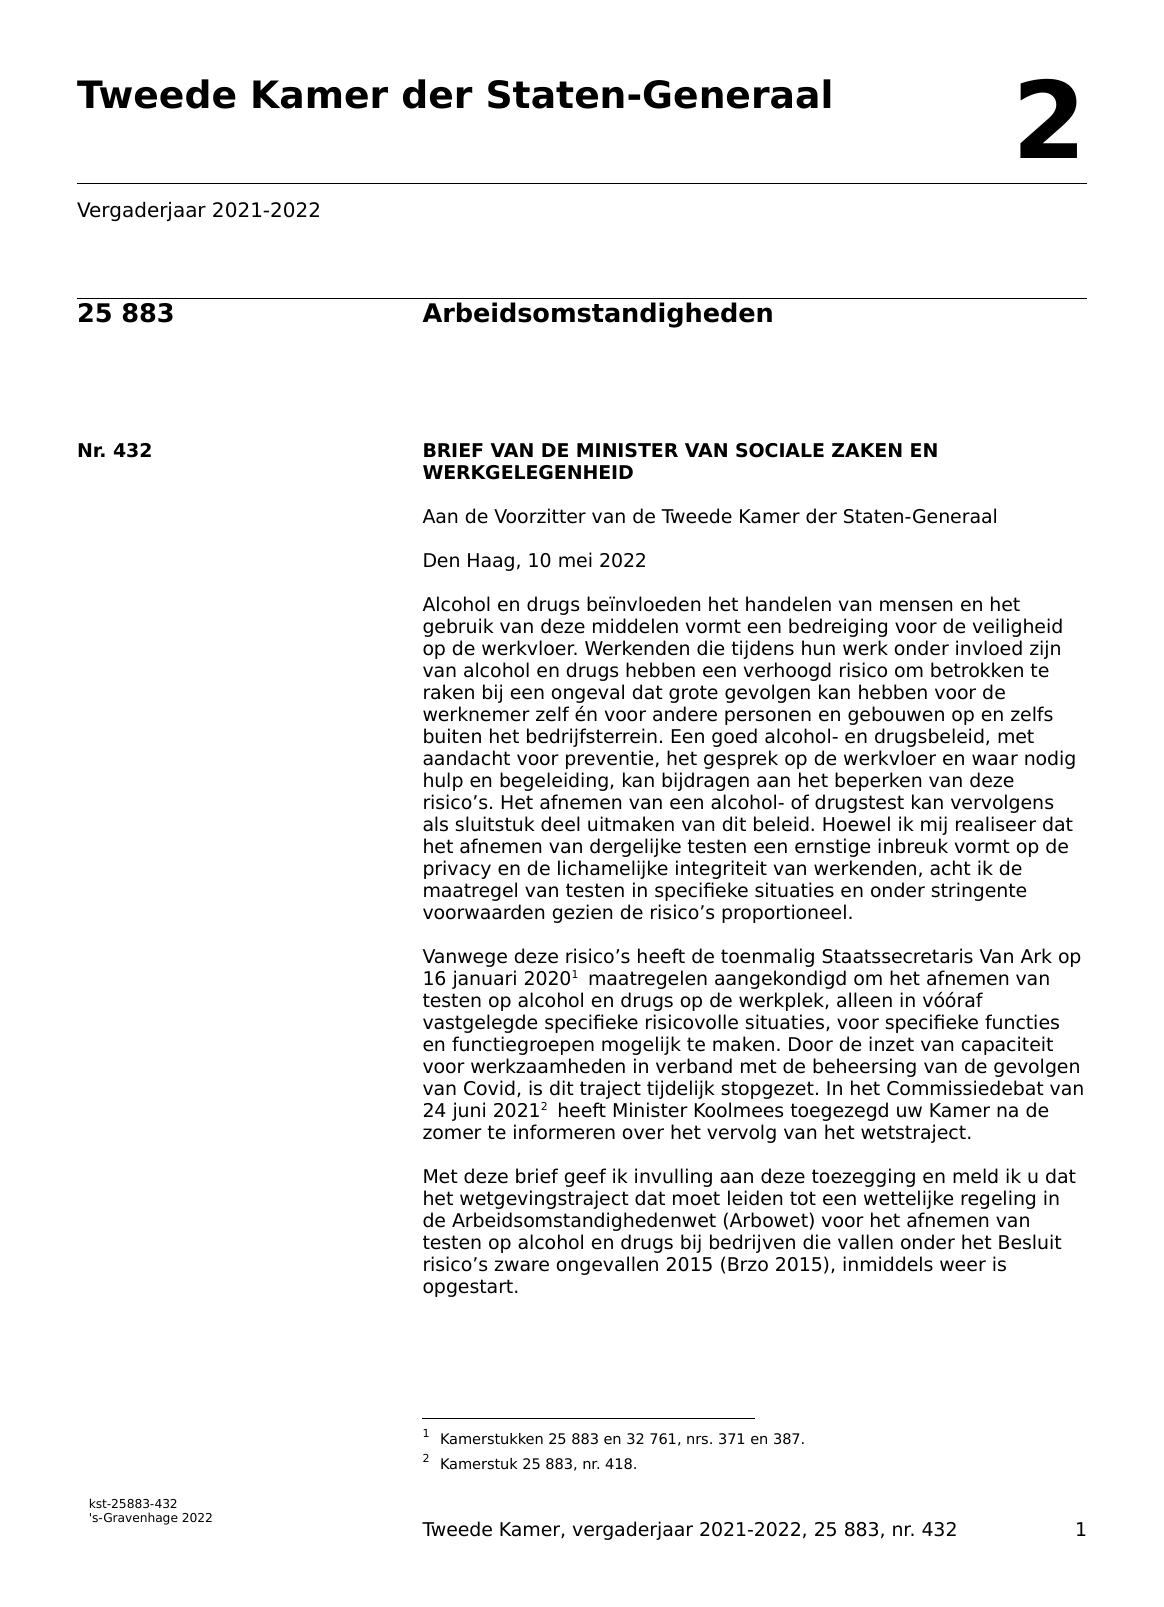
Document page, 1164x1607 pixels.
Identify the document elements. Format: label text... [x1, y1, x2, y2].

text Vanwege deze risico’s heeft de toenmalig Staatssecretaris Van Ark op 16 januari 2020 maatregelen aangekondigd om het afnemen van testen op alcohol en drugs op de werkplek, alleen in vóóraf vastgelegde specifieke risicovolle situaties, voor specifieke functies en functiegroepen mogelijk te maken. Door de inzet van capaciteit voor werkzaamheden in verband met de beheersing van de gevolgen van Covid, is dit traject tijdelijk stopgezet. In het Commissiedebat van 24 juni 2021 heeft Minister Koolmees toegezegd uw Kamer na de zomer te informeren over het vervolg van het wetstraject. [422, 946, 1087, 1144]
table_header 2 [886, 59, 1087, 183]
text Aan de Voorzitter van de Tweede Kamer der Staten-Generaal [422, 506, 1087, 528]
subtitle 25 883 Arbeidsomstandigheden [77, 299, 1087, 329]
text 's-Gravenhage 2022 [88, 1511, 323, 1525]
subtitle Nr. 432 BRIEF VAN DE MINISTER VAN SOCIALE ZAKEN EN WERKGELEGENHEID [77, 440, 1087, 484]
text Alcohol en drugs beïnvloeden het handelen van mensen en het gebruik van deze middelen vormt een bedreiging voor de veiligheid op de werkvloer. Werkenden die tijdens hun werk onder invloed zijn van alcohol en drugs hebben een verhoogd risico om betrokken te raken bij een ongeval dat grote gevolgen kan hebben voor de werknemer zelf én voor andere personen en gebouwen op en zelfs buiten het bedrijfsterrein. Een goed alcohol- en drugsbeleid, met aandacht voor preventie, het gesprek op de werkvloer en waar nodig hulp en begeleiding, kan bijdragen aan het beperken van deze risico’s. Het afnemen van een alcohol- of drugstest kan vervolgens als sluitstuk deel uitmaken van dit beleid. Hoewel ik mij realiseer dat het afnemen van dergelijke testen een ernstige inbreuk vormt op de privacy en de lichamelijke integriteit van werkenden, acht ik de maatregel van testen in specifieke situaties en onder stringente voorwaarden gezien de risico’s proportioneel. [422, 594, 1087, 924]
table_cell Vergaderjaar 2021-2022 [77, 184, 1087, 298]
table_header Tweede Kamer der Staten-Generaal [77, 59, 886, 183]
text kst-25883-432 [88, 1497, 323, 1511]
text Met deze brief geef ik invulling aan deze toezegging en meld ik u dat het wetgevingstraject dat moet leiden tot een wettelijke regeling in de Arbeidsomstandighedenwet (Arbowet) voor het afnemen van testen op alcohol en drugs bij bedrijven die vallen onder het Besluit risico’s zware ongevallen 2015 (Brzo 2015), inmiddels weer is opgestart. [422, 1166, 1087, 1298]
text Den Haag, 10 mei 2022 [422, 550, 1087, 572]
text Kamerstukken 25 883 en 32 761, nrs. 371 en 387. [422, 1427, 1087, 1449]
text Kamerstuk 25 883, nr. 418. [422, 1452, 1087, 1474]
